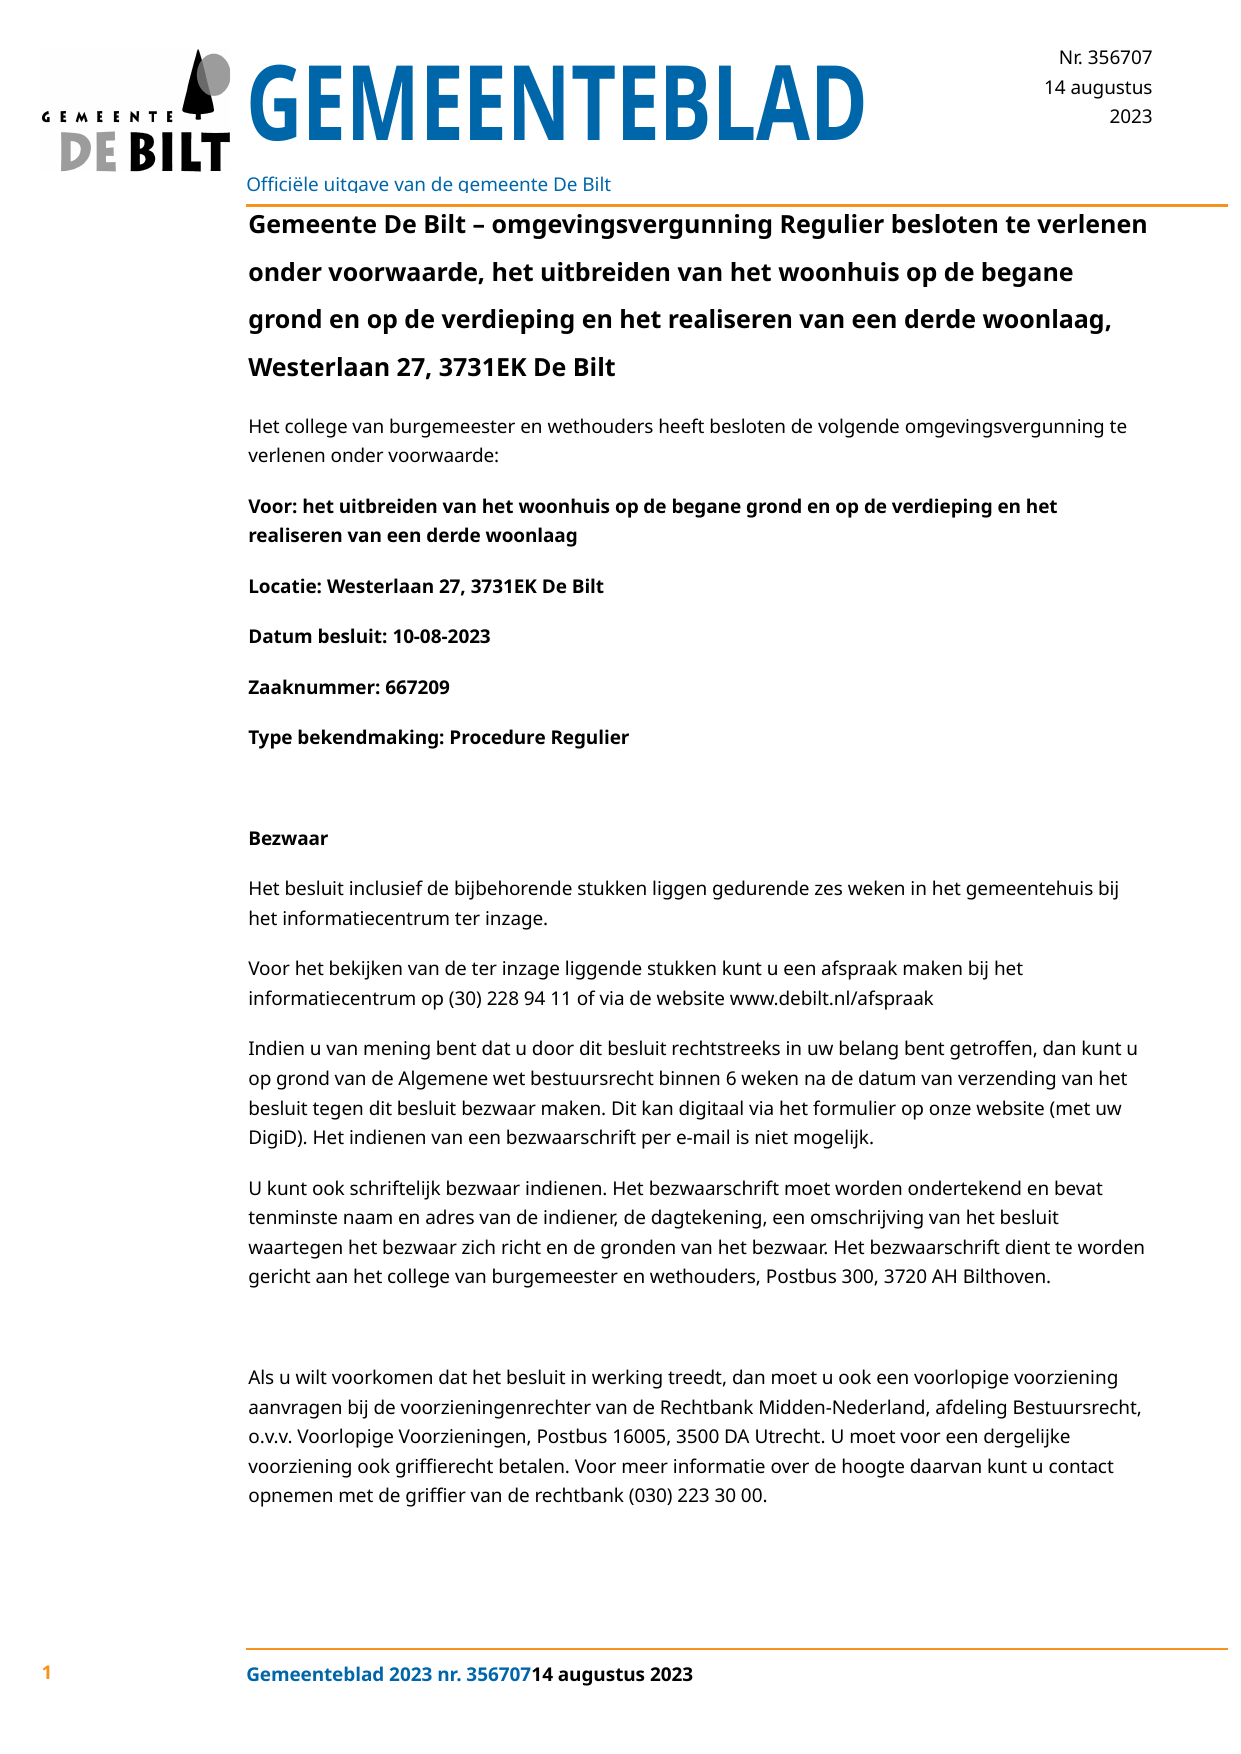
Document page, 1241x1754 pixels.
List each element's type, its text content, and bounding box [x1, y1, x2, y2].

picture [41, 47, 231, 172]
text Bezwaar [248, 825, 1152, 851]
text Locatie: Westerlaan 27, 3731EK De Bilt [248, 573, 1152, 599]
text Gemeente De Bilt – omgevingsvergunning Regulier besloten te verlenen onder voorwaarde, het uitbreiden van het woonhuis op de begane grond en op de verdieping en het realiseren van een derde woonlaag, Westerlaan 27, 3731EK De Bilt [248, 207, 1152, 384]
text Type bekendmaking: Procedure Regulier [248, 724, 1152, 750]
text Voor het bekijken van de ter inzage liggende stukken kunt u een afspraak maken bij het informatiecentrum op (30) 228 94 11 of via de website www.debilt.nl/afspraak [248, 956, 1152, 1011]
text Het college van burgemeester en wethouders heeft besloten de volgende omgevingsvergunning te verlenen onder voorwaarde: [248, 413, 1152, 468]
text Datum besluit: 10-08-2023 [248, 623, 1152, 649]
text Zaaknummer: 667209 [248, 674, 1152, 700]
text Als u wilt voorkomen dat het besluit in werking treedt, dan moet u ook een voorlopige voorziening aanvragen bij de voorzieningenrechter van de Rechtbank Midden-Nederland, afdeling Bestuursrecht, o.v.v. Voorlopige Voorzieningen, Postbus 16005, 3500 DA Utrecht. U moet voor een dergelijke voorziening ook griffierecht betalen. Voor meer informatie over de hoogte daarvan kunt u contact opnemen met de griffier van de rechtbank (030) 223 30 00. [248, 1364, 1152, 1508]
text U kunt ook schriftelijk bezwaar indienen. Het bezwaarschrift moet worden ondertekend en bevat tenminste naam en adres van de indiener, de dagtekening, een omschrijving van het besluit waartegen het bezwaar zich richt en de gronden van het bezwaar. Het bezwaarschrift dient te worden gericht aan het college van burgemeester en wethouders, Postbus 300, 3720 AH Bilthoven. [248, 1175, 1152, 1289]
text Indien u van mening bent dat u door dit besluit rechtstreeks in uw belang bent getroffen, dan kunt u op grond van de Algemene wet bestuursrecht binnen 6 weken na de datum van verzending van het besluit tegen dit besluit bezwaar maken. Dit kan digitaal via het formulier op onze website (met uw DigiD). Het indienen van een bezwaarschrift per e-mail is niet mogelijk. [248, 1036, 1152, 1150]
text Voor: het uitbreiden van het woonhuis op de begane grond en op de verdieping en het realiseren van een derde woonlaag [248, 493, 1152, 548]
text Het besluit inclusief de bijbehorende stukken liggen gedurende zes weken in het gemeentehuis bij het informatiecentrum ter inzage. [248, 876, 1152, 931]
